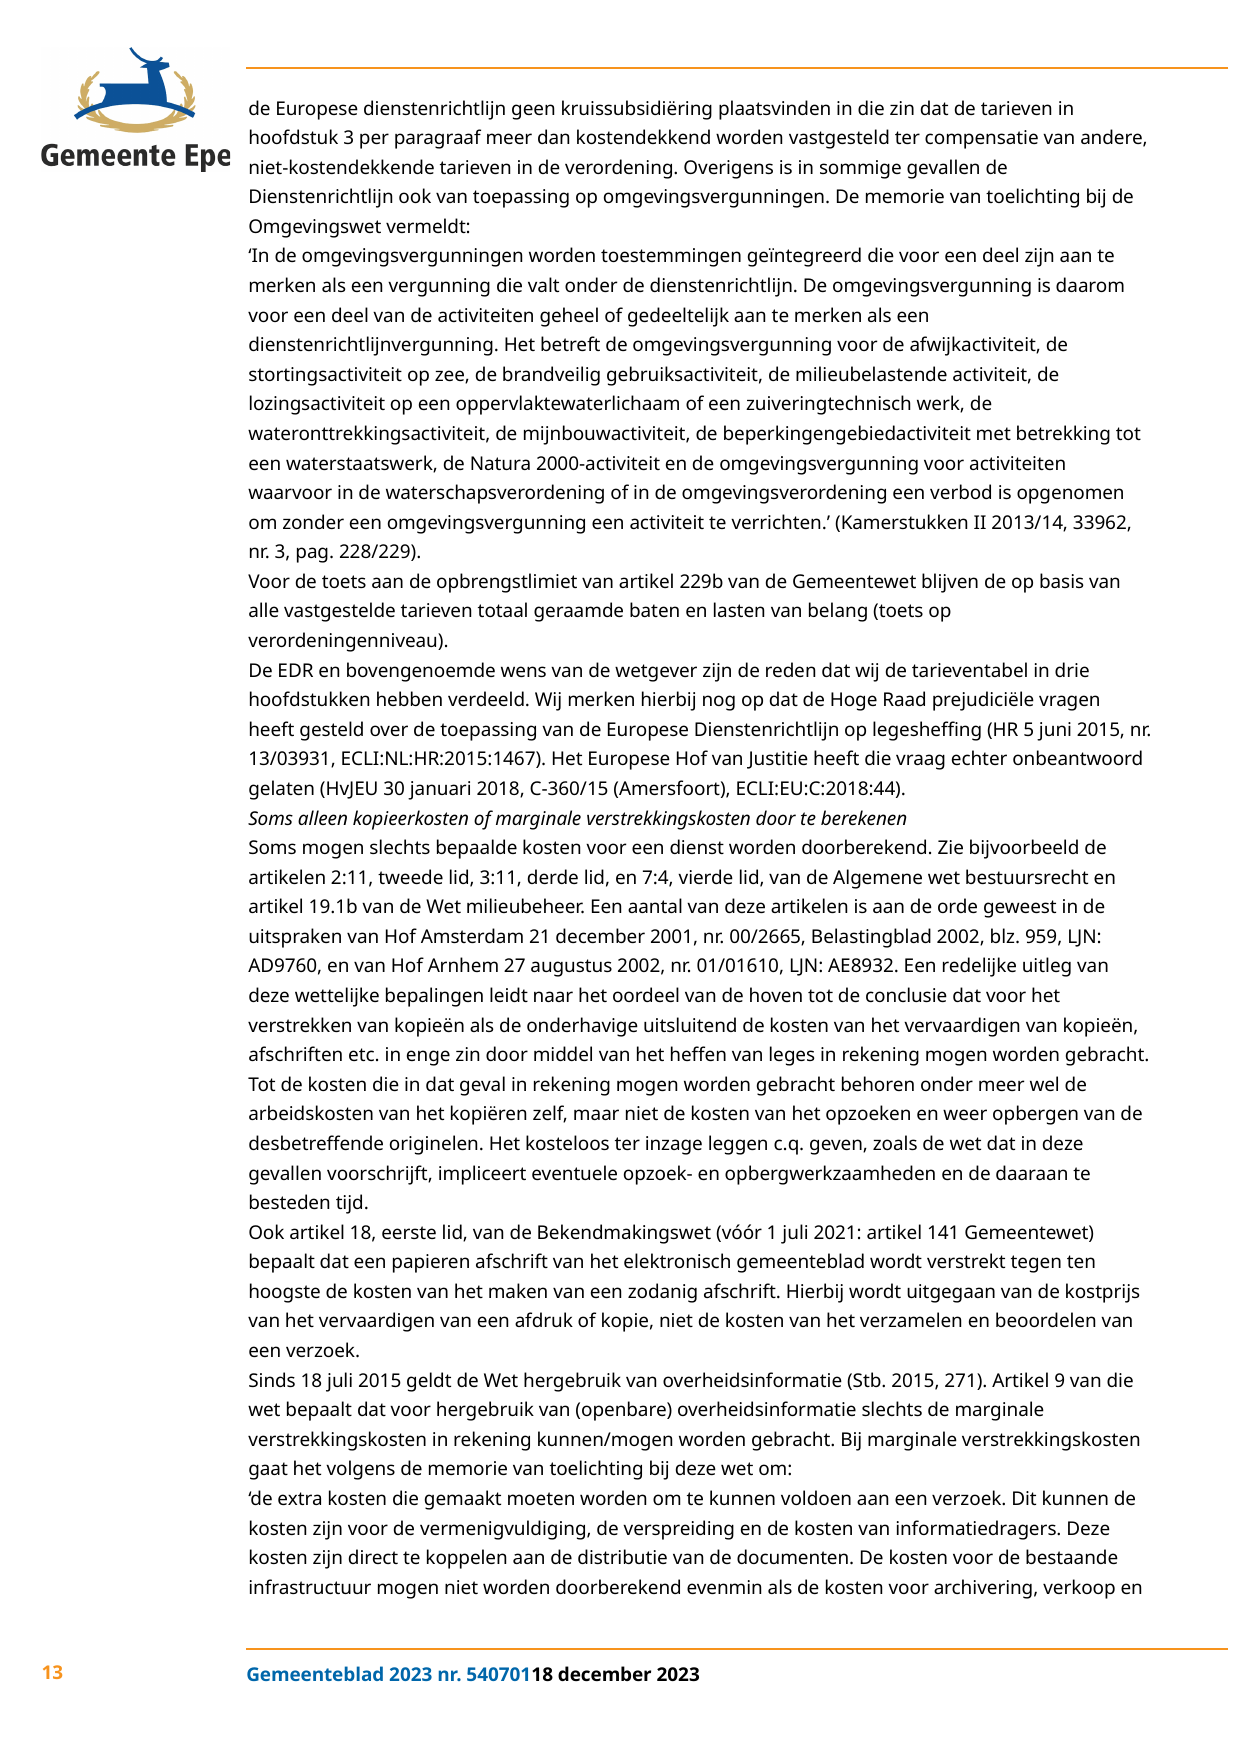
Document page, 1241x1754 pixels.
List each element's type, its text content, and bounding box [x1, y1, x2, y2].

text de Europese dienstenrichtlijn geen kruissubsidiëring plaatsvinden in die zin dat de tarieven in hoofdstuk 3 per paragraaf meer dan kostendekkend worden vastgesteld ter compensatie van andere, niet-kostendekkende tarieven in de verordening. Overigens is in sommige gevallen de Dienstenrichtlijn ook van toepassing op omgevingsvergunningen. De memorie van toelichting bij de Omgevingswet vermeldt: [248, 95, 1152, 239]
text Soms mogen slechts bepaalde kosten voor een dienst worden doorberekend. Zie bijvoorbeeld de artikelen 2:11, tweede lid, 3:11, derde lid, en 7:4, vierde lid, van de Algemene wet bestuursrecht en artikel 19.1b van de Wet milieubeheer. Een aantal van deze artikelen is aan de orde geweest in de uitspraken van Hof Amsterdam 21 december 2001, nr. 00/2665, Belastingblad 2002, blz. 959, LJN: AD9760, en van Hof Arnhem 27 augustus 2002, nr. 01/01610, LJN: AE8932. Een redelijke uitleg van deze wettelijke bepalingen leidt naar het oordeel van de hoven tot de conclusie dat voor het verstrekken van kopieën als de onderhavige uitsluitend de kosten van het vervaardigen van kopieën, afschriften etc. in enge zin door middel van het heffen van leges in rekening mogen worden gebracht. Tot de kosten die in dat geval in rekening mogen worden gebracht behoren onder meer wel de arbeidskosten van het kopiëren zelf, maar niet de kosten van het opzoeken en weer opbergen van de desbetreffende originelen. Het kosteloos ter inzage leggen c.q. geven, zoals de wet dat in deze gevallen voorschrijft, impliceert eventuele opzoek- en opbergwerkzaamheden en de daaraan te besteden tijd. [248, 834, 1152, 1215]
text Ook artikel 18, eerste lid, van de Bekendmakingswet (vóór 1 juli 2021: artikel 141 Gemeentewet) bepaalt dat een papieren afschrift van het elektronisch gemeenteblad wordt verstrekt tegen ten hoogste de kosten van het maken van een zodanig afschrift. Hierbij wordt uitgegaan van de kostprijs van het vervaardigen van een afdruk of kopie, niet de kosten van het verzamelen en beoordelen van een verzoek. [248, 1219, 1152, 1363]
text ‘de extra kosten die gemaakt moeten worden om te kunnen voldoen aan een verzoek. Dit kunnen de kosten zijn voor de vermenigvuldiging, de verspreiding en de kosten van informatiedragers. Deze kosten zijn direct te koppelen aan de distributie van de documenten. De kosten voor de bestaande infrastructuur mogen niet worden doorberekend evenmin als de kosten voor archivering, verkoop en [248, 1485, 1152, 1600]
text De EDR en bovengenoemde wens van de wetgever zijn de reden dat wij de tarieventabel in drie hoofdstukken hebben verdeeld. Wij merken hierbij nog op dat de Hoge Raad prejudiciële vragen heeft gesteld over de toepassing van de Europese Dienstenrichtlijn op legesheffing (HR 5 juni 2015, nr. 13/03931, ECLI:NL:HR:2015:1467). Het Europese Hof van Justitie heeft die vraag echter onbeantwoord gelaten (HvJEU 30 januari 2018, C-360/15 (Amersfoort), ECLI:EU:C:2018:44). [248, 657, 1152, 801]
picture [41, 47, 231, 172]
text Sinds 18 juli 2015 geldt de Wet hergebruik van overheidsinformatie (Stb. 2015, 271). Artikel 9 van die wet bepaalt dat voor hergebruik van (openbare) overheidsinformatie slechts de marginale verstrekkingskosten in rekening kunnen/mogen worden gebracht. Bij marginale verstrekkingskosten gaat het volgens de memorie van toelichting bij deze wet om: [248, 1367, 1152, 1481]
text Voor de toets aan de opbrengstlimiet van artikel 229b van de Gemeentewet blijven de op basis van alle vastgestelde tarieven totaal geraamde baten en lasten van belang (toets op verordeningenniveau). [248, 568, 1152, 653]
text ‘In de omgevingsvergunningen worden toestemmingen geïntegreerd die voor een deel zijn aan te merken als een vergunning die valt onder de dienstenrichtlijn. De omgevingsvergunning is daarom voor een deel van de activiteiten geheel of gedeeltelijk aan te merken als een dienstenrichtlijnvergunning. Het betreft de omgevingsvergunning voor de afwijkactiviteit, de stortingsactiviteit op zee, de brandveilig gebruiksactiviteit, de milieubelastende activiteit, de lozingsactiviteit op een oppervlaktewaterlichaam of een zuiveringtechnisch werk, de wateronttrekkingsactiviteit, de mijnbouwactiviteit, de beperkingengebiedactiviteit met betrekking tot een waterstaatswerk, de Natura 2000-activiteit en de omgevingsvergunning voor activiteiten waarvoor in de waterschapsverordening of in de omgevingsverordening een verbod is opgenomen om zonder een omgevingsvergunning een activiteit te verrichten.’ (Kamerstukken II 2013/14, 33962, nr. 3, pag. 228/229). [248, 243, 1152, 564]
text Soms alleen kopieerkosten of marginale verstrekkingskosten door te berekenen [248, 805, 1152, 831]
